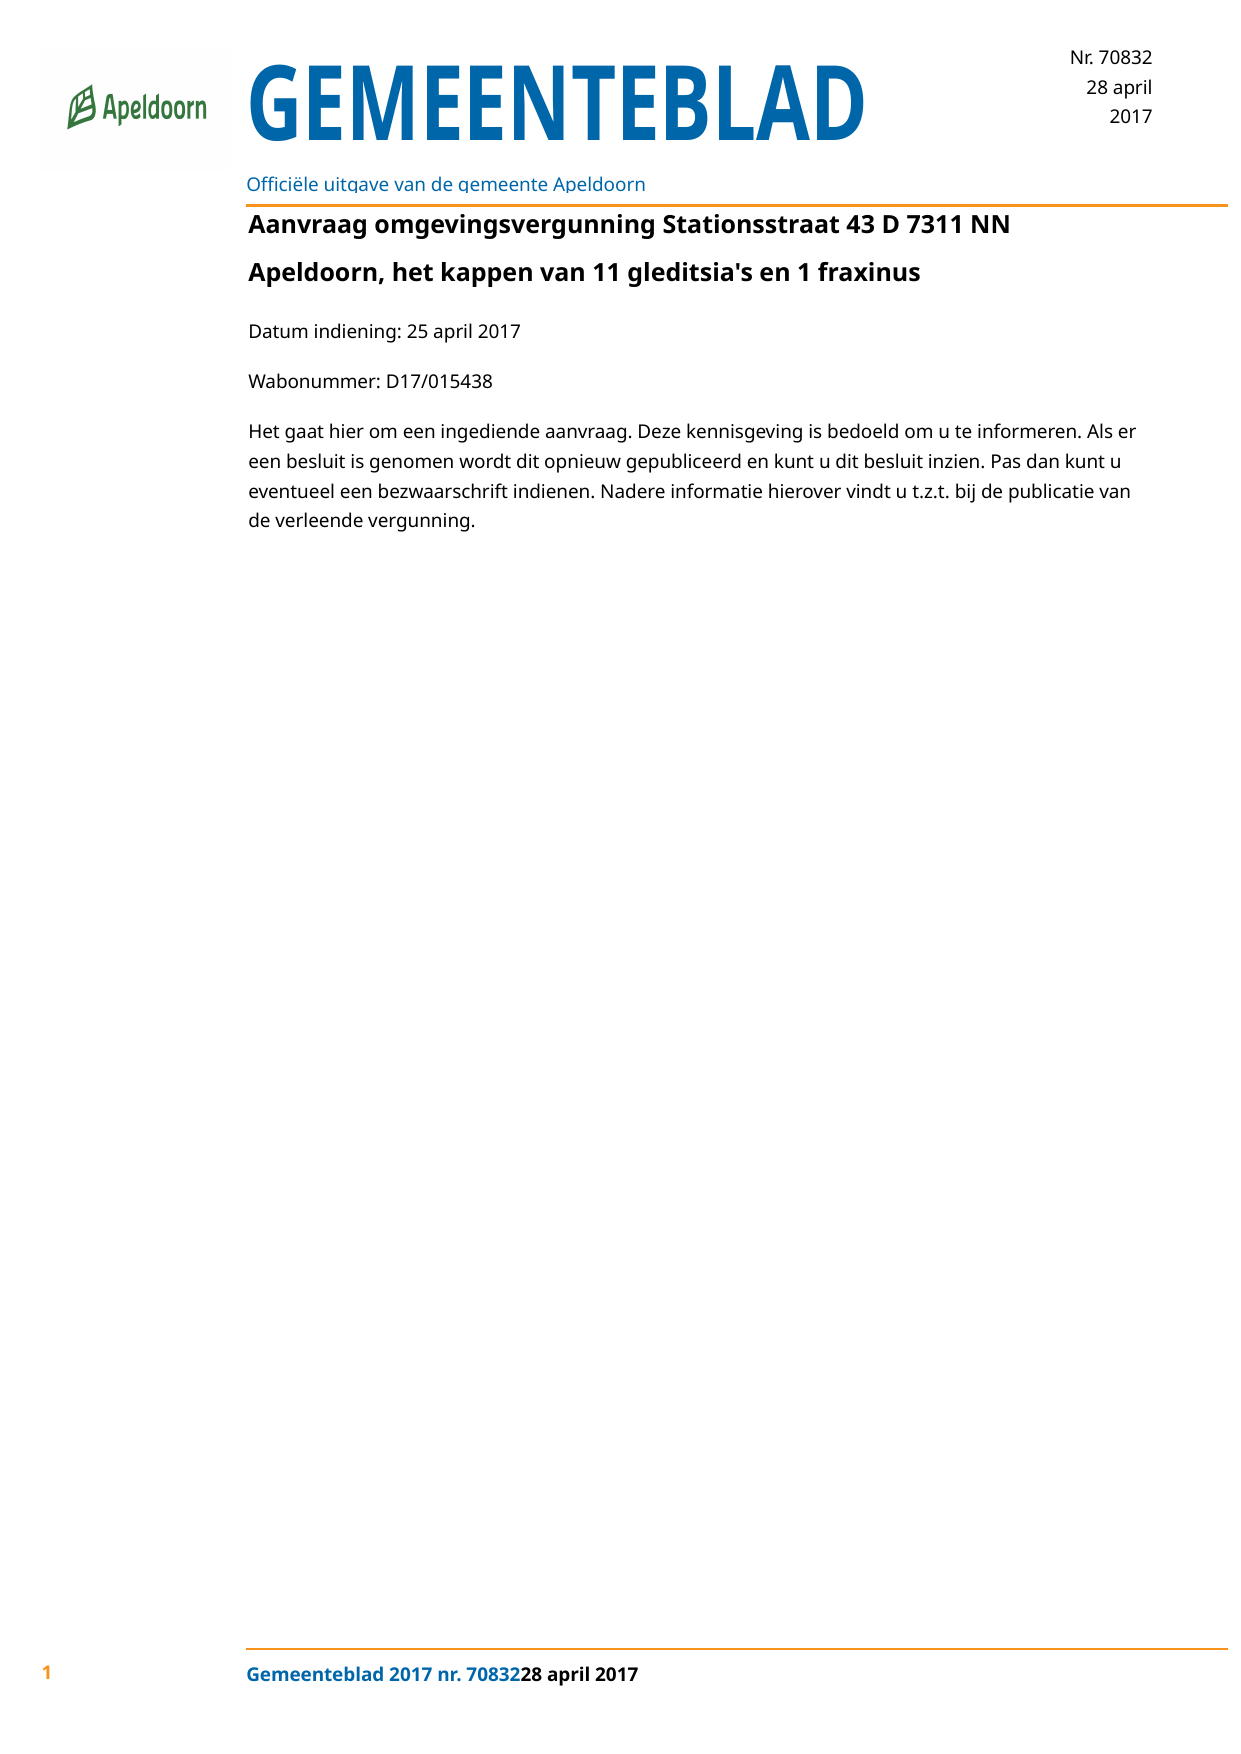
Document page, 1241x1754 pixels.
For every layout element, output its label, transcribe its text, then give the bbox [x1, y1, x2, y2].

text Datum indiening: 25 april 2017 [248, 318, 1152, 344]
text Aanvraag omgevingsvergunning Stationsstraat 43 D 7311 NN Apeldoorn, het kappen van 11 gleditsia's en 1 fraxinus [248, 207, 1152, 288]
text Het gaat hier om een ingediende aanvraag. Deze kennisgeving is bedoeld om u te informeren. Als er een besluit is genomen wordt dit opnieuw gepubliceerd en kunt u dit besluit inzien. Pas dan kunt u eventueel een bezwaarschrift indienen. Nadere informatie hierover vindt u t.z.t. bij de publicatie van de verleende vergunning. [248, 419, 1152, 533]
text Wabonummer: D17/015438 [248, 368, 1152, 394]
picture [41, 47, 231, 172]
